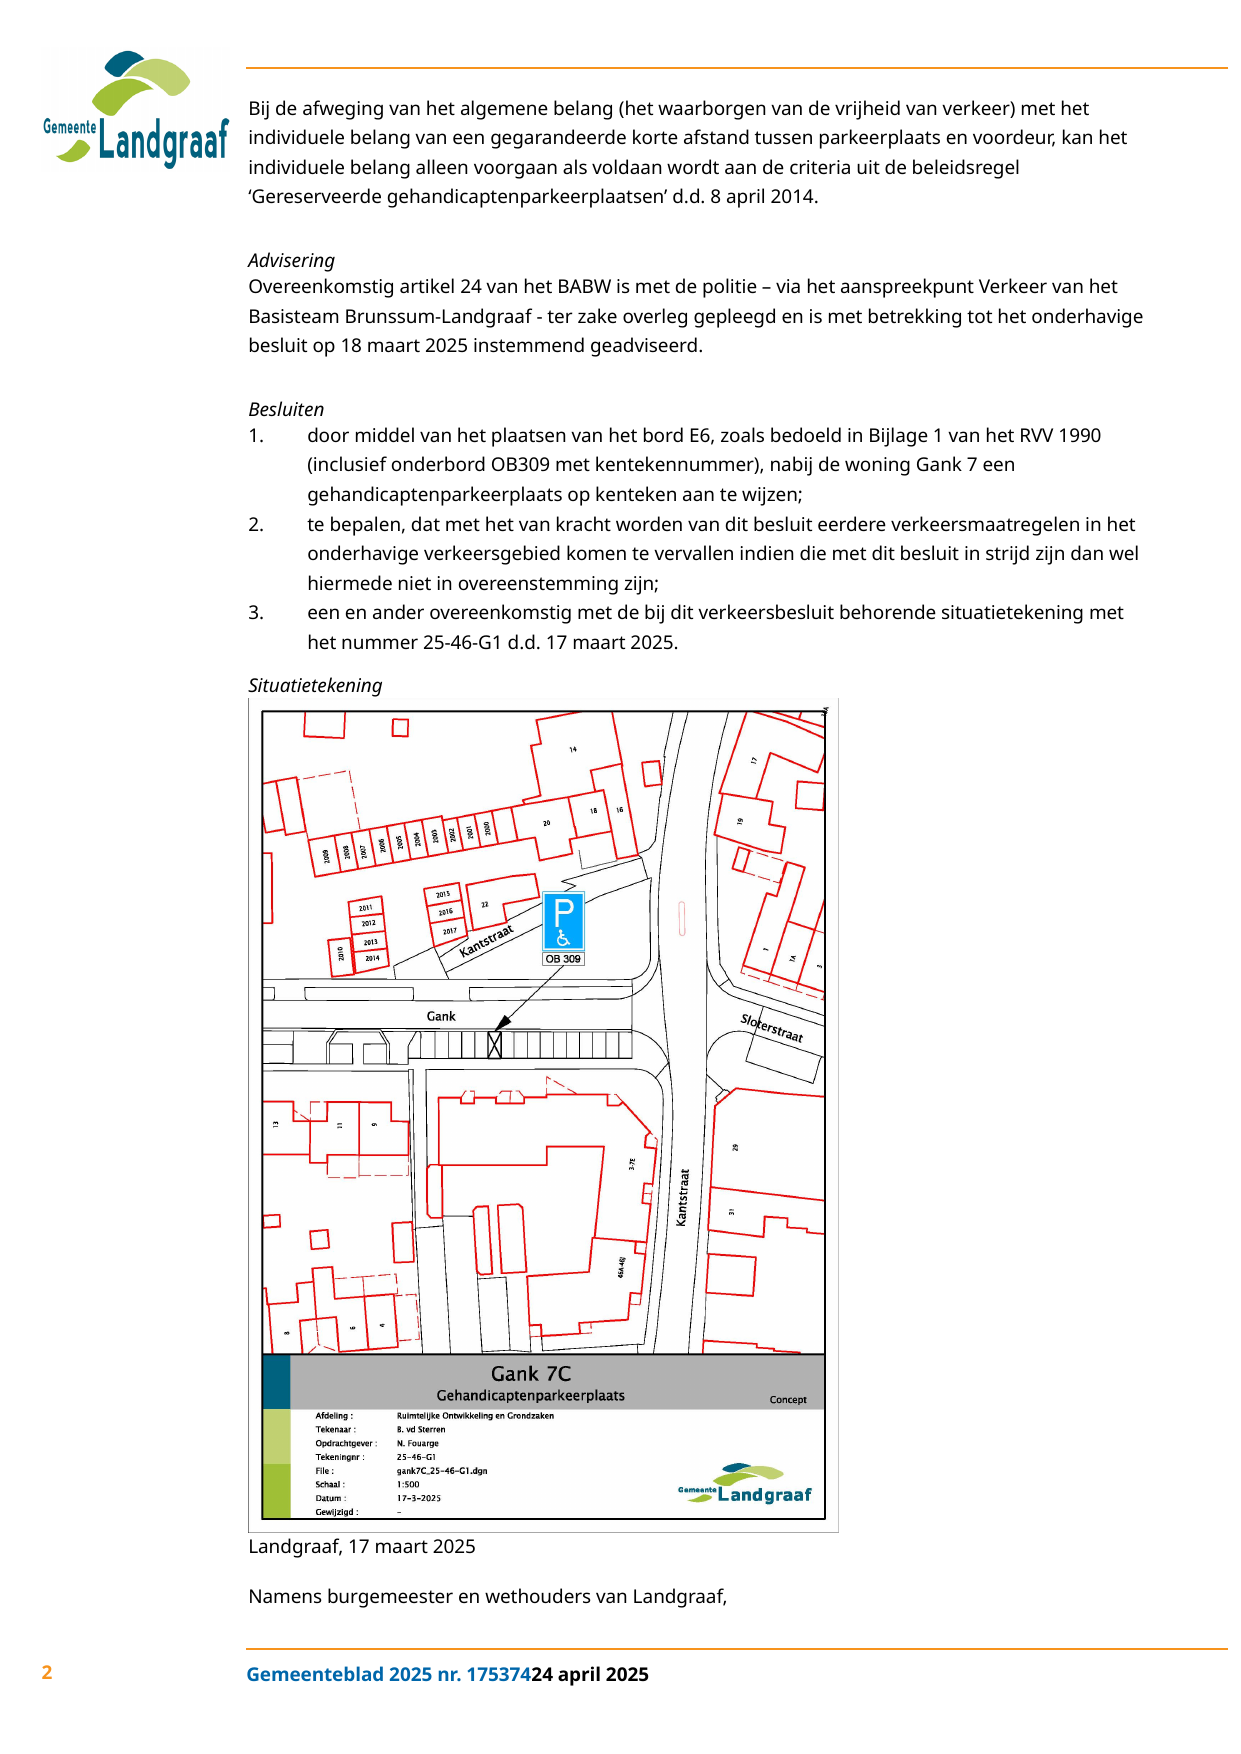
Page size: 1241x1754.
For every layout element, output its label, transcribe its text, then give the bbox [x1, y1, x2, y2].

text Situatietekening [248, 672, 1152, 698]
list door middel van het plaatsen van het bord E6, zoals bedoeld in Bijlage 1 van het RVV 1990 (inclusief onderbord OB309 met kentekennummer), nabij de woning Gank 7 een gehandicaptenparkeerplaats op kenteken aan te wijzen; [248, 422, 1152, 507]
list een en ander overeenkomstig met de bij dit verkeersbesluit behorende situatietekening met het nummer 25-46-G1 d.d. 17 maart 2025. [248, 599, 1152, 655]
text Besluiten [248, 396, 1152, 422]
list te bepalen, dat met het van kracht worden van dit besluit eerdere verkeersmaatregelen in het onderhavige verkeersgebied komen te vervallen indien die met dit besluit in strijd zijn dan wel hiermede niet in overeenstemming zijn; [248, 511, 1152, 596]
text Bij de afweging van het algemene belang (het waarborgen van de vrijheid van verkeer) met het individuele belang van een gegarandeerde korte afstand tussen parkeerplaats en voordeur, kan het individuele belang alleen voorgaan als voldaan wordt aan de criteria uit de beleidsregel ‘Gereserveerde gehandicaptenparkeerplaatsen’ d.d. 8 april 2014. [248, 95, 1152, 209]
text Landgraaf, 17 maart 2025 [248, 1533, 1152, 1559]
text Namens burgemeester en wethouders van Landgraaf, [248, 1583, 1152, 1609]
picture [41, 47, 231, 172]
picture [248, 698, 839, 1533]
text Overeenkomstig artikel 24 van het BABW is met de politie – via het aanspreekpunt Verkeer van het Basisteam Brunssum-Landgraaf - ter zake overleg gepleegd en is met betrekking tot het onderhavige besluit op 18 maart 2025 instemmend geadviseerd. [248, 273, 1152, 358]
text Advisering [248, 247, 1152, 273]
